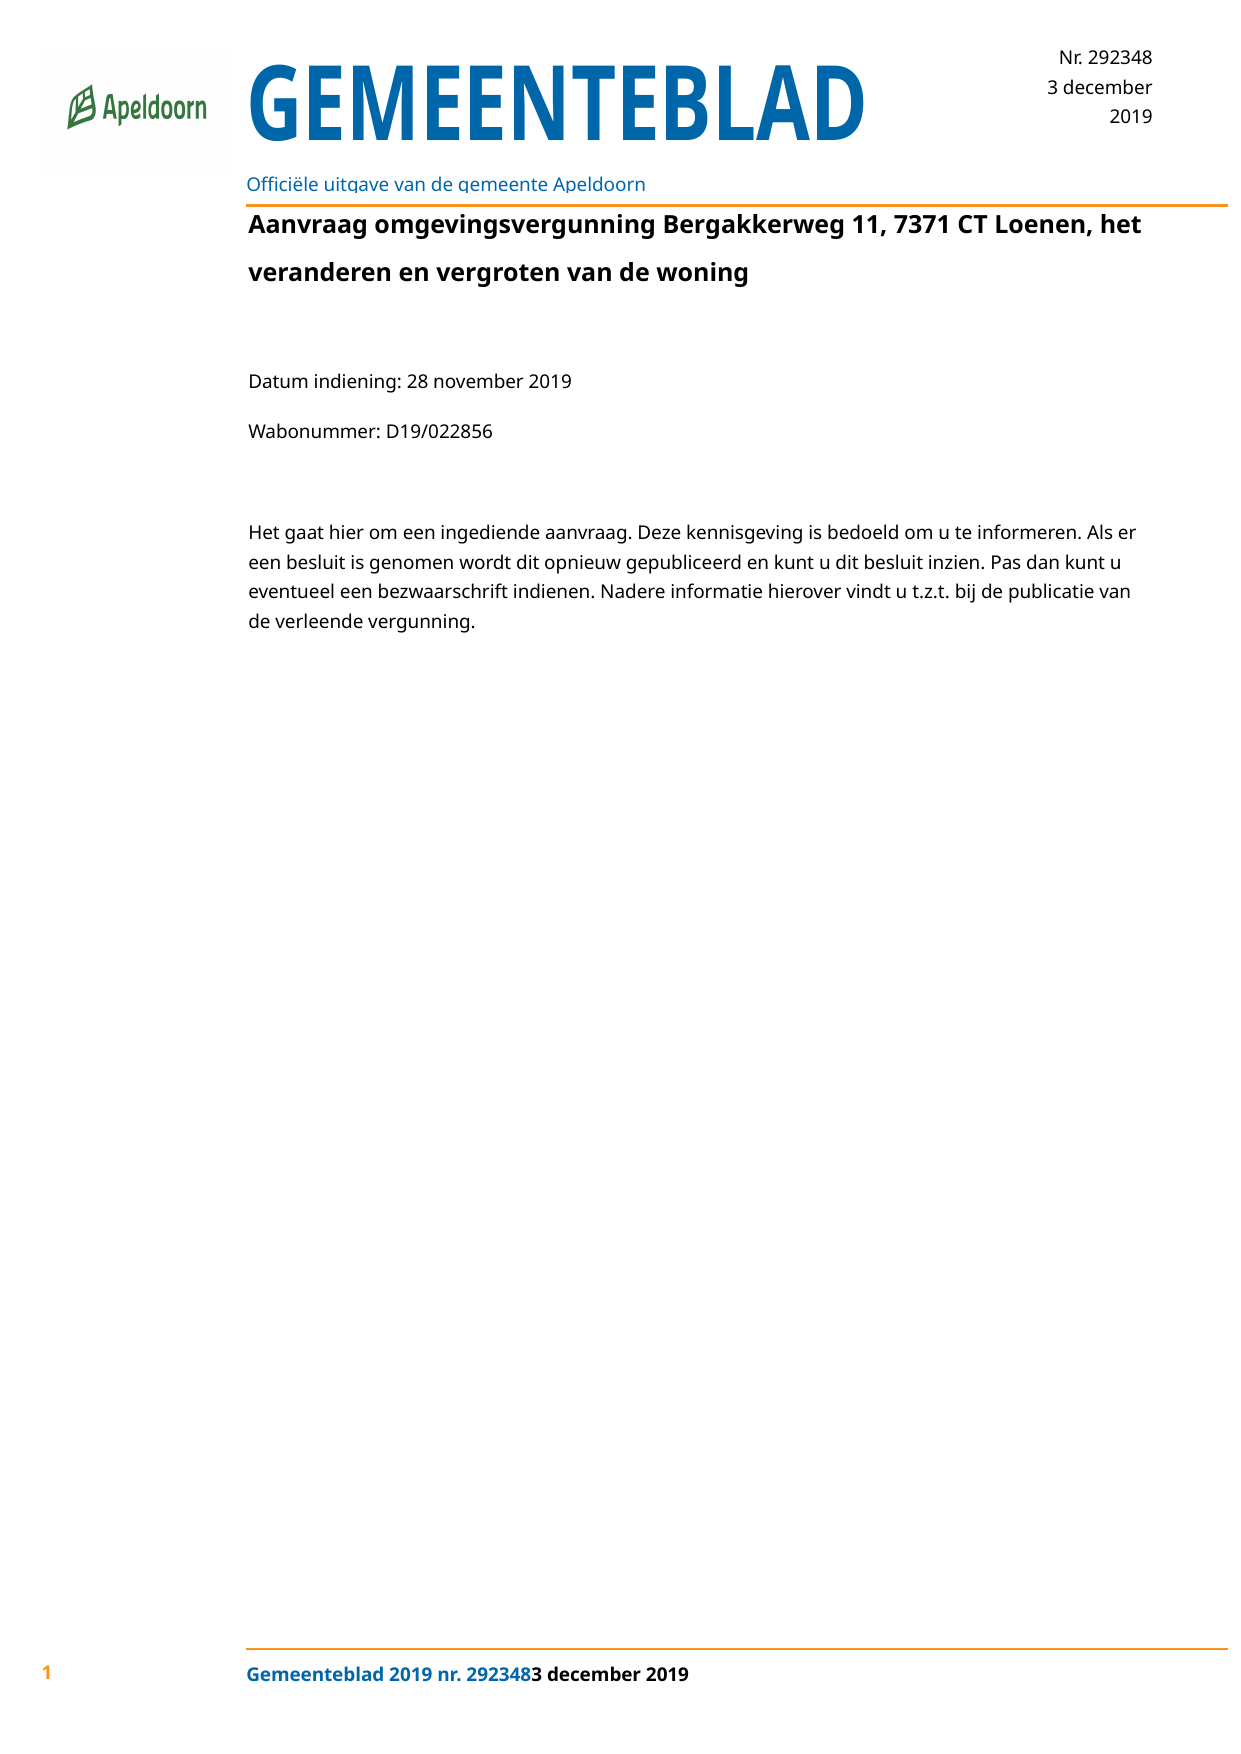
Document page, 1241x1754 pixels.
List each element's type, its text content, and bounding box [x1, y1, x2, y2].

text Het gaat hier om een ingediende aanvraag. Deze kennisgeving is bedoeld om u te informeren. Als er een besluit is genomen wordt dit opnieuw gepubliceerd en kunt u dit besluit inzien. Pas dan kunt u eventueel een bezwaarschrift indienen. Nadere informatie hierover vindt u t.z.t. bij de publicatie van de verleende vergunning. [248, 519, 1152, 634]
text Aanvraag omgevingsvergunning Bergakkerweg 11, 7371 CT Loenen, het veranderen en vergroten van de woning [248, 207, 1152, 288]
picture [41, 47, 231, 172]
text Datum indiening: 28 november 2019 [248, 368, 1152, 394]
text Wabonummer: D19/022856 [248, 419, 1152, 444]
